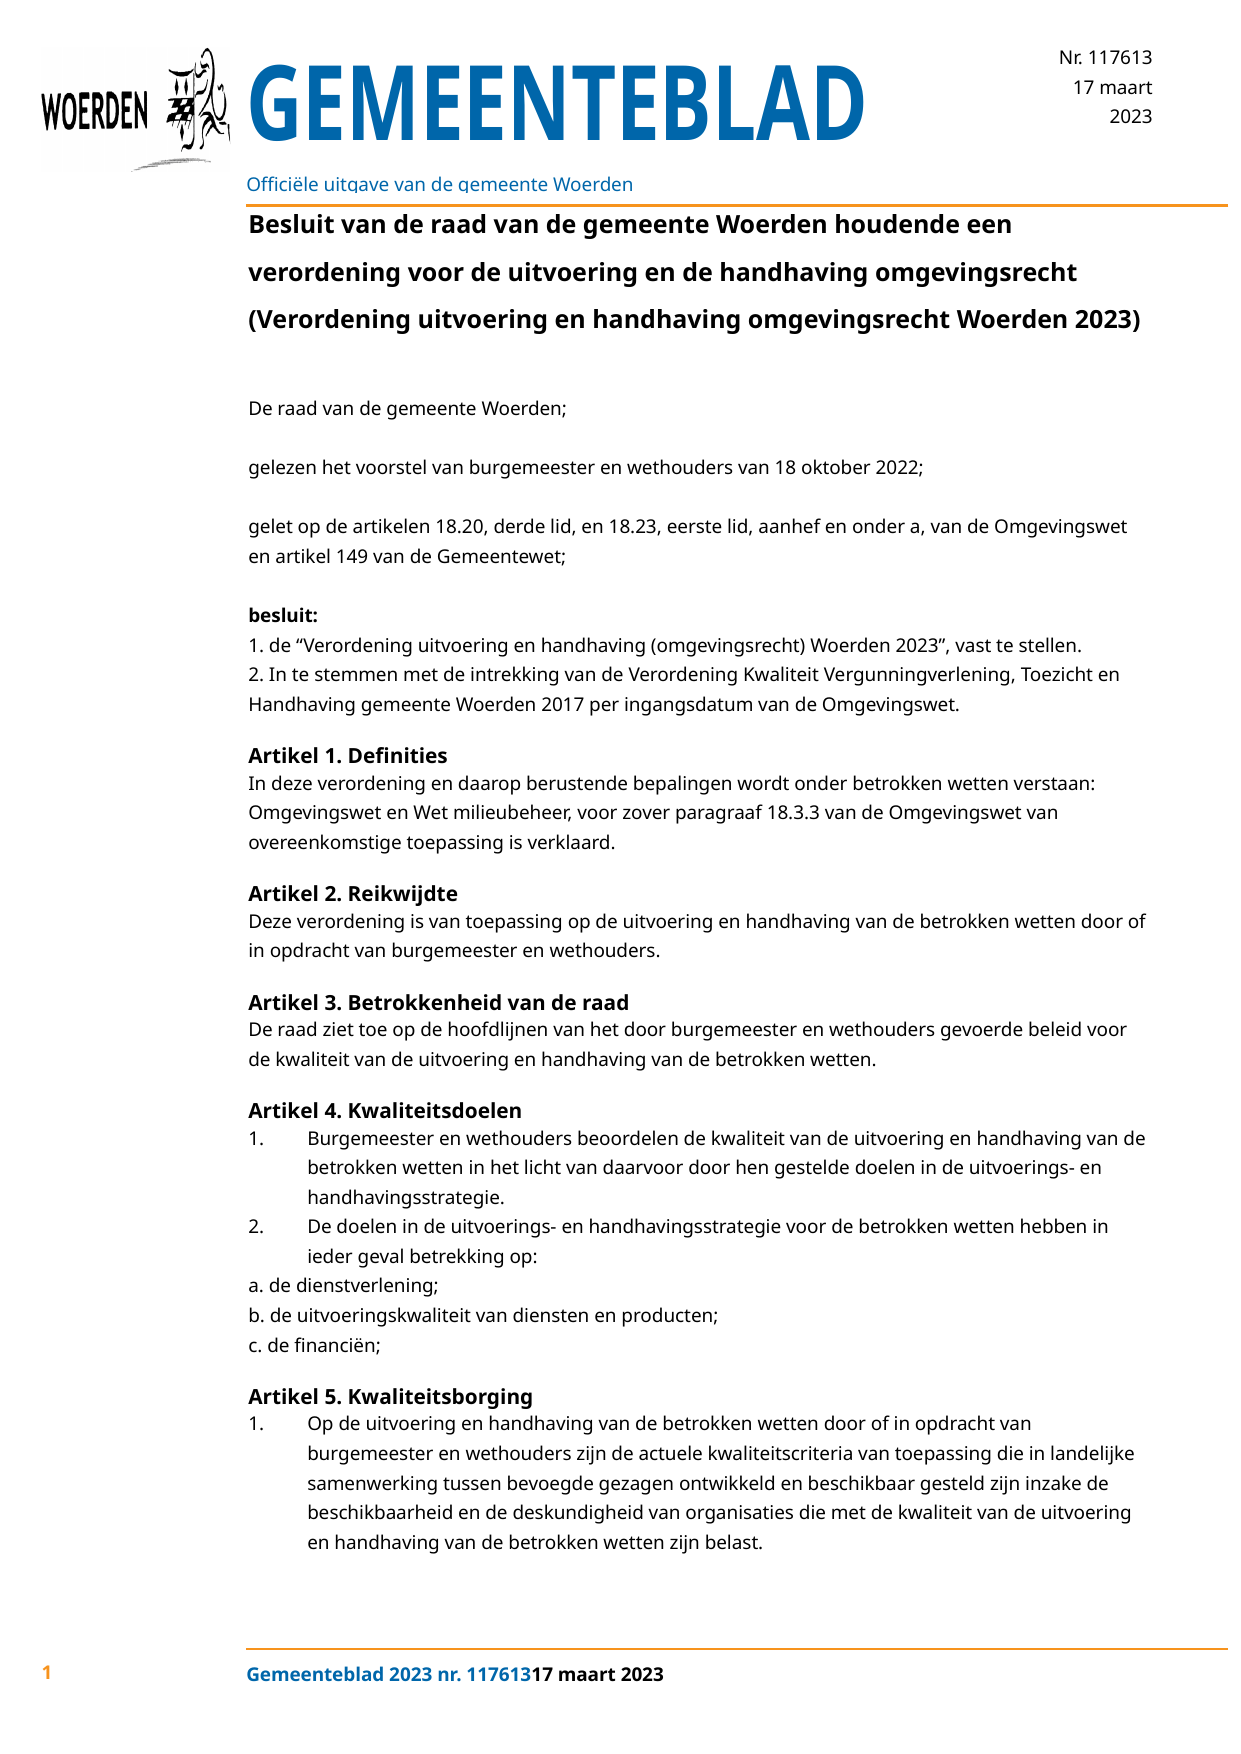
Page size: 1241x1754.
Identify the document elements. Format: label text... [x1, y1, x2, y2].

text De raad van de gemeente Woerden; [248, 395, 1152, 421]
list Burgemeester en wethouders beoordelen de kwaliteit van de uitvoering en handhaving van de betrokken wetten in het licht van daarvoor door hen gestelde doelen in de uitvoerings- en handhavingsstrategie. [248, 1125, 1152, 1209]
text In deze verordening en daarop berustende bepalingen wordt onder betrokken wetten verstaan: Omgevingswet en Wet milieubeheer, voor zover paragraaf 18.3.3 van de Omgevingswet van overeenkomstige toepassing is verklaard. [248, 770, 1152, 855]
text a. de dienstverlening; [248, 1273, 1152, 1298]
text c. de financiën; [248, 1332, 1152, 1357]
text De raad ziet toe op de hoofdlijnen van het door burgemeester en wethouders gevoerde beleid voor de kwaliteit van de uitvoering en handhaving van de betrokken wetten. [248, 1016, 1152, 1072]
text 1. de “Verordening uitvoering en handhaving (omgevingsrecht) Woerden 2023”, vast te stellen. [248, 632, 1152, 657]
text besluit: [248, 602, 1152, 628]
text Artikel 1. Definities [248, 741, 1152, 770]
text b. de uitvoeringskwaliteit van diensten en producten; [248, 1302, 1152, 1328]
text Artikel 5. Kwaliteitsborging [248, 1382, 1152, 1411]
text Artikel 2. Reikwijdte [248, 879, 1152, 908]
text Artikel 4. Kwaliteitsdoelen [248, 1096, 1152, 1125]
list De doelen in de uitvoerings- en handhavingsstrategie voor de betrokken wetten hebben in ieder geval betrekking op: [248, 1213, 1152, 1269]
list Op de uitvoering en handhaving van de betrokken wetten door of in opdracht van burgemeester en wethouders zijn de actuele kwaliteitscriteria van toepassing die in landelijke samenwerking tussen bevoegde gezagen ontwikkeld en beschikbaar gesteld zijn inzake de beschikbaarheid en de deskundigheid van organisaties die met de kwaliteit van de uitvoering en handhaving van de betrokken wetten zijn belast. [248, 1411, 1152, 1555]
text Artikel 3. Betrokkenheid van de raad [248, 988, 1152, 1016]
text gelezen het voorstel van burgemeester en wethouders van 18 oktober 2022; [248, 454, 1152, 480]
picture [41, 47, 231, 172]
text 2. In te stemmen met de intrekking van de Verordening Kwaliteit Vergunningverlening, Toezicht en Handhaving gemeente Woerden 2017 per ingangsdatum van de Omgevingswet. [248, 661, 1152, 717]
text Deze verordening is van toepassing op de uitvoering en handhaving van de betrokken wetten door of in opdracht van burgemeester en wethouders. [248, 908, 1152, 963]
text Besluit van de raad van de gemeente Woerden houdende een verordening voor de uitvoering en de handhaving omgevingsrecht (Verordening uitvoering en handhaving omgevingsrecht Woerden 2023) [248, 207, 1152, 336]
text gelet op de artikelen 18.20, derde lid, en 18.23, eerste lid, aanhef en onder a, van de Omgevingswet en artikel 149 van de Gemeentewet; [248, 513, 1152, 569]
